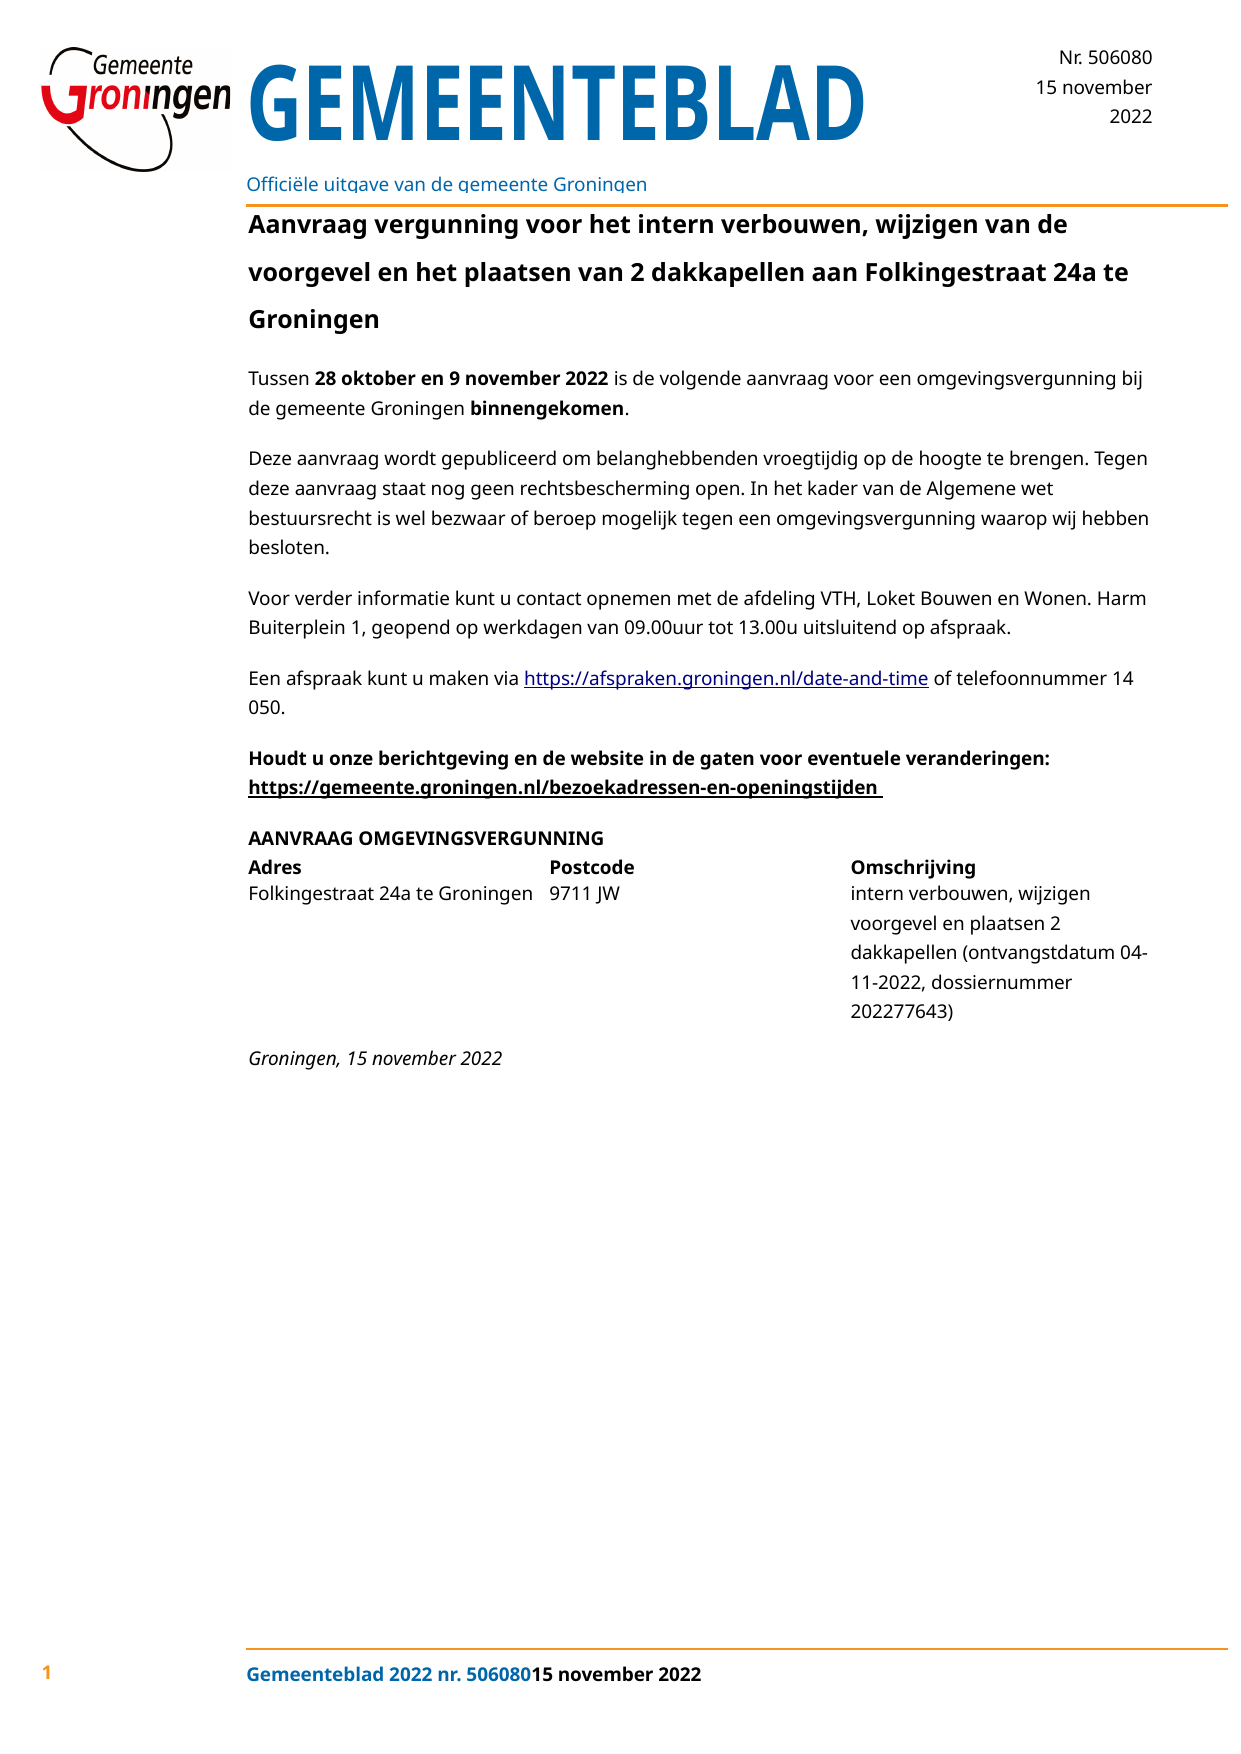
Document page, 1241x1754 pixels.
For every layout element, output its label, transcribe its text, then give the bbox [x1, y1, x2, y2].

table_header Omschrijving [850, 854, 1152, 880]
text Houdt u onze berichtgeving en de website in de gaten voor eventuele veranderingen: https://gemeente.groningen.nl/bezoekadressen-en-openingstijden [248, 745, 1152, 800]
text AANVRAAG OMGEVINGSVERGUNNING [248, 825, 1152, 850]
table_header Adres [248, 854, 549, 880]
text Een afspraak kunt u maken via https://afspraken.groningen.nl/date-and-time of telefoonnummer 14 050. [248, 665, 1152, 720]
table_cell Folkingestraat 24a te Groningen [248, 880, 549, 1024]
text Voor verder informatie kunt u contact opnemen met de afdeling VTH, Loket Bouwen en Wonen. Harm Buiterplein 1, geopend op werkdagen van 09.00uur tot 13.00u uitsluitend op afspraak. [248, 585, 1152, 640]
text Tussen 28 oktober en 9 november 2022 is de volgende aanvraag voor een omgevingsvergunning bij de gemeente Groningen binnengekomen. [248, 366, 1152, 421]
table_header Postcode [549, 854, 850, 880]
text Deze aanvraag wordt gepubliceerd om belanghebbenden vroegtijdig op de hoogte te brengen. Tegen deze aanvraag staat nog geen rechtsbescherming open. In het kader van de Algemene wet bestuursrecht is wel bezwaar of beroep mogelijk tegen een omgevingsvergunning waarop wij hebben besloten. [248, 446, 1152, 560]
table_cell 9711 JW [549, 880, 850, 1024]
picture [41, 47, 231, 172]
table_cell intern verbouwen, wijzigen voorgevel en plaatsen 2 dakkapellen (ontvangstdatum 04-11-2022, dossiernummer 202277643) [850, 880, 1152, 1024]
text Groningen, 15 november 2022 [248, 1046, 1152, 1071]
text Aanvraag vergunning voor het intern verbouwen, wijzigen van de voorgevel en het plaatsen van 2 dakkapellen aan Folkingestraat 24a te Groningen [248, 207, 1152, 336]
